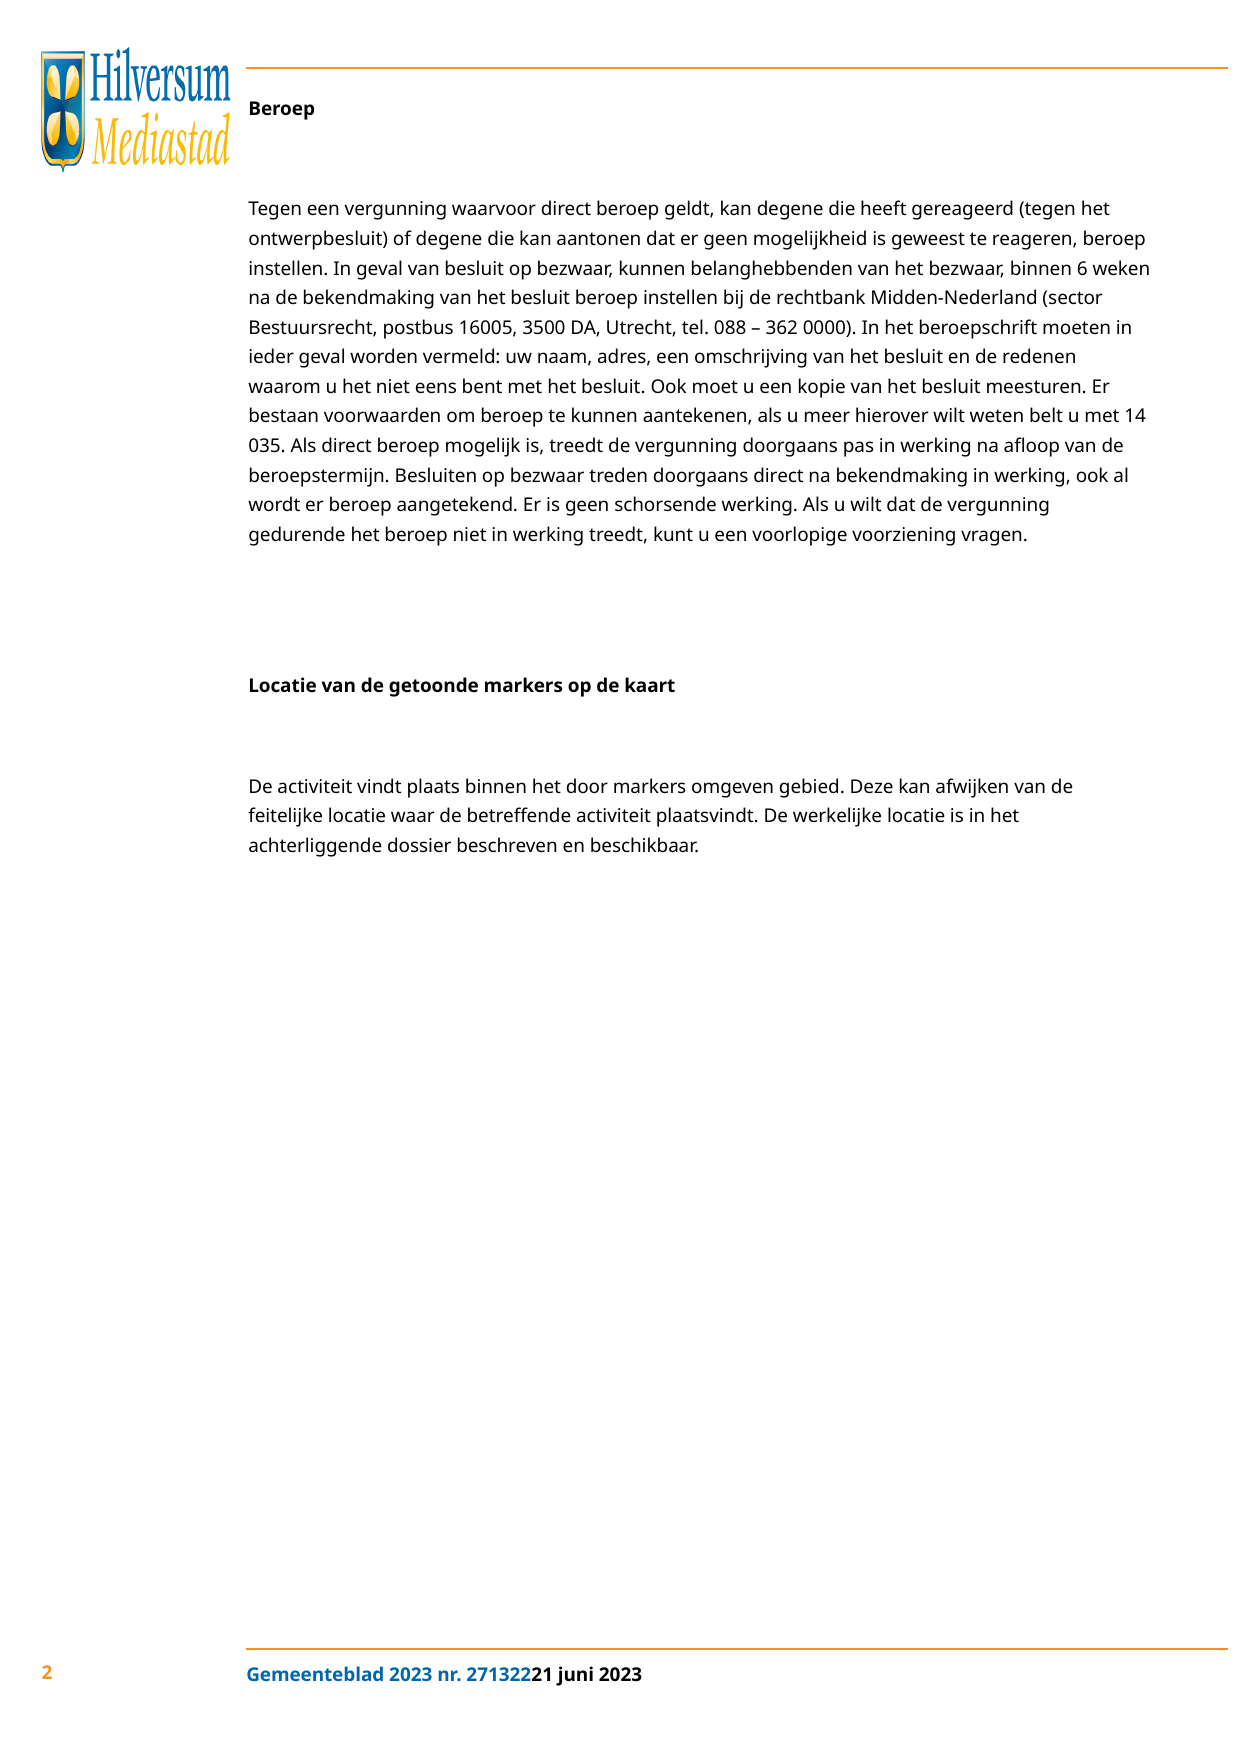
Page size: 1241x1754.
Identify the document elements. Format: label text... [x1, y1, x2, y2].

text Beroep [248, 95, 1152, 121]
text De activiteit vindt plaats binnen het door markers omgeven gebied. Deze kan afwijken van de feitelijke locatie waar de betreffende activiteit plaatsvindt. De werkelijke locatie is in het achterliggende dossier beschreven en beschikbaar. [248, 773, 1152, 858]
text Locatie van de getoonde markers op de kaart [248, 672, 1152, 698]
text Tegen een vergunning waarvoor direct beroep geldt, kan degene die heeft gereageerd (tegen het ontwerpbesluit) of degene die kan aantonen dat er geen mogelijkheid is geweest te reageren, beroep instellen. In geval van besluit op bezwaar, kunnen belanghebbenden van het bezwaar, binnen 6 weken na de bekendmaking van het besluit beroep instellen bij de rechtbank Midden-Nederland (sector Bestuursrecht, postbus 16005, 3500 DA, Utrecht, tel. 088 – 362 0000). In het beroepschrift moeten in ieder geval worden vermeld: uw naam, adres, een omschrijving van het besluit en de redenen waarom u het niet eens bent met het besluit. Ook moet u een kopie van het besluit meesturen. Er bestaan voorwaarden om beroep te kunnen aantekenen, als u meer hierover wilt weten belt u met 14 035. Als direct beroep mogelijk is, treedt de vergunning doorgaans pas in werking na afloop van de beroepstermijn. Besluiten op bezwaar treden doorgaans direct na bekendmaking in werking, ook al wordt er beroep aangetekend. Er is geen schorsende werking. Als u wilt dat de vergunning gedurende het beroep niet in werking treedt, kunt u een voorlopige voorziening vragen. [248, 196, 1152, 547]
picture [41, 47, 231, 172]
